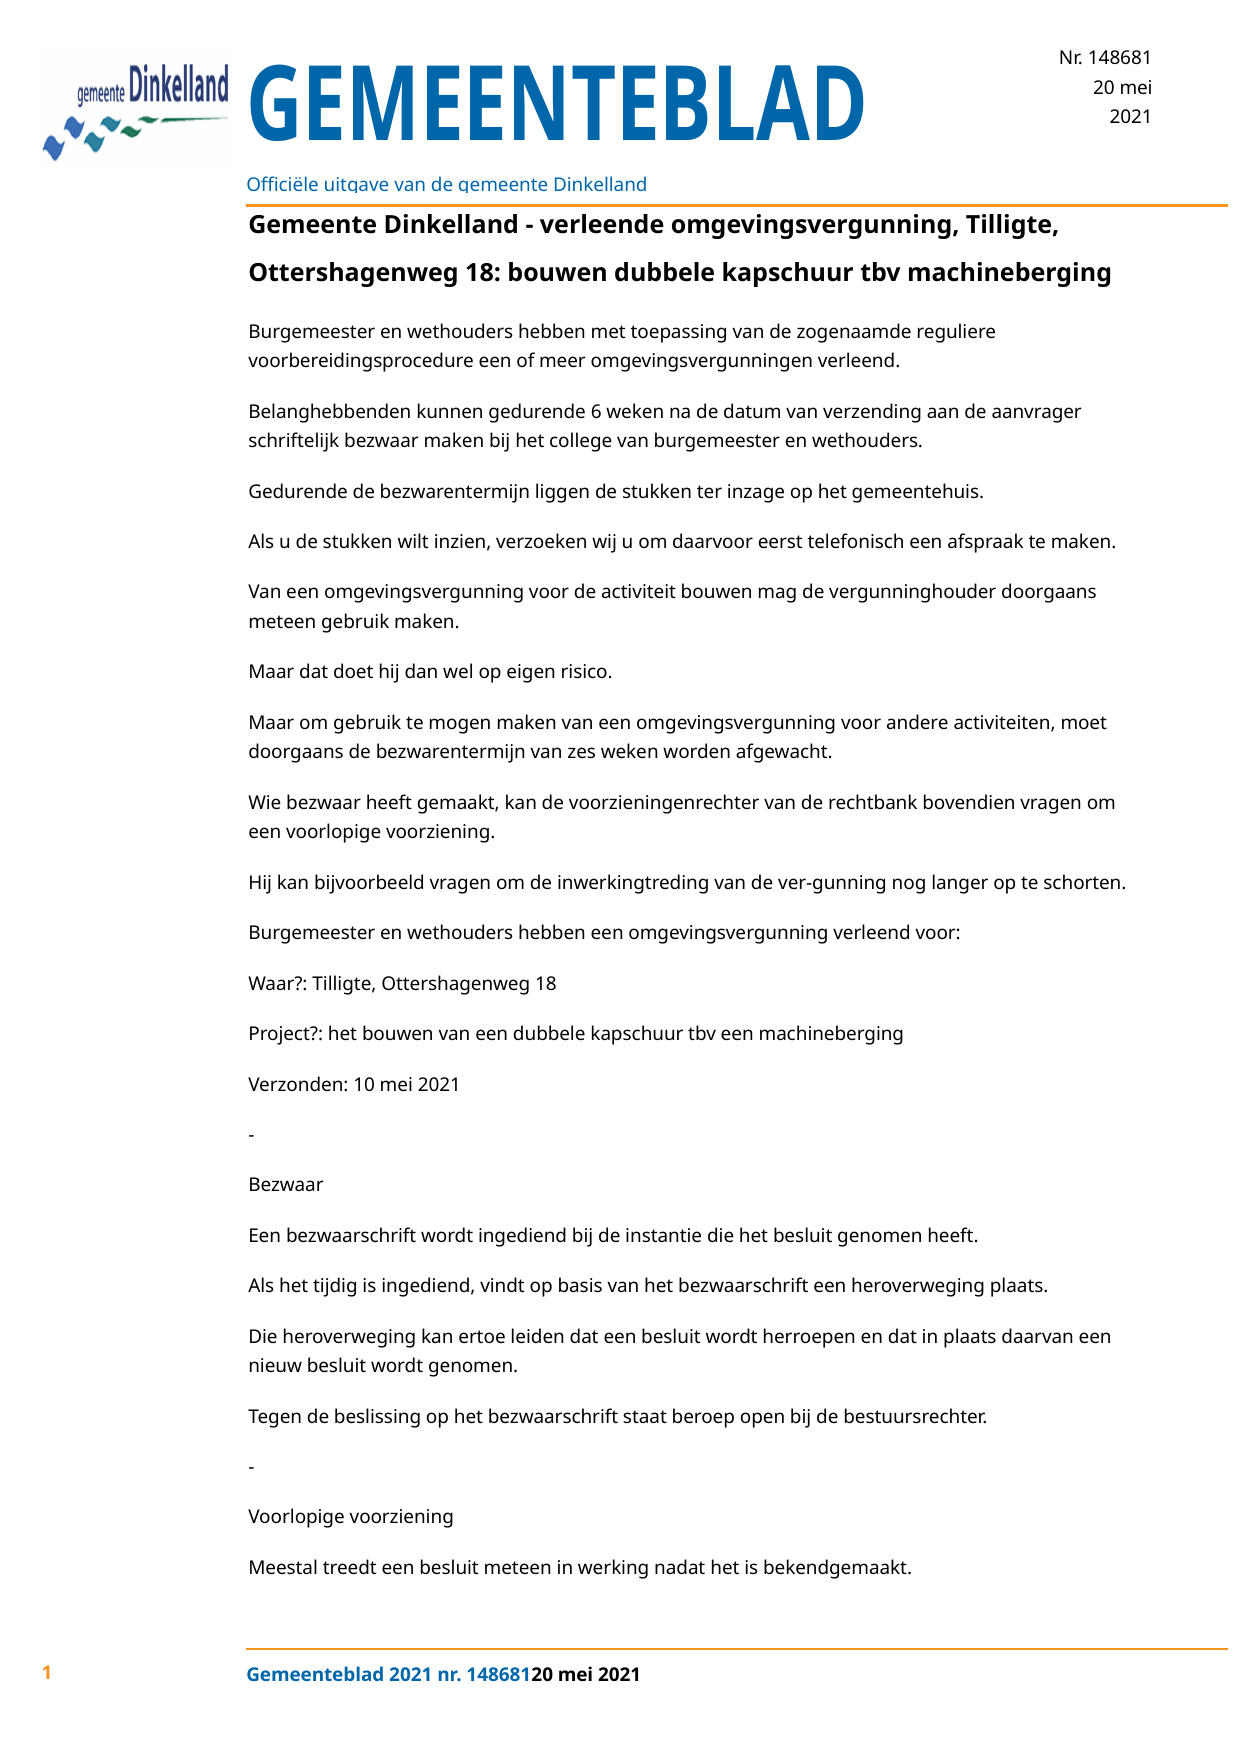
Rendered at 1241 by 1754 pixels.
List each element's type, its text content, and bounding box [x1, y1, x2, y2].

text Die heroverweging kan ertoe leiden dat een besluit wordt herroepen en dat in plaats daarvan een nieuw besluit wordt genomen. [248, 1323, 1152, 1378]
text Burgemeester en wethouders hebben met toepassing van de zogenaamde reguliere voorbereidingsprocedure een of meer omgevingsvergunningen verleend. [248, 318, 1152, 373]
text Project?: het bouwen van een dubbele kapschuur tbv een machineberging [248, 1020, 1152, 1046]
text Maar om gebruik te mogen maken van een omgevingsvergunning voor andere activiteiten, moet doorgaans de bezwarentermijn van zes weken worden afgewacht. [248, 709, 1152, 764]
text Meestal treedt een besluit meteen in werking nadat het is bekendgemaakt. [248, 1554, 1152, 1580]
text Een bezwaarschrift wordt ingediend bij de instantie die het besluit genomen heeft. [248, 1222, 1152, 1248]
text Wie bezwaar heeft gemaakt, kan de voorzieningenrechter van de rechtbank bovendien vragen om een voorlopige voorziening. [248, 789, 1152, 844]
text - [248, 1121, 1152, 1147]
text Tegen de beslissing op het bezwaarschrift staat beroep open bij de bestuursrechter. [248, 1403, 1152, 1429]
text - [248, 1453, 1152, 1479]
picture [41, 47, 231, 172]
text Verzonden: 10 mei 2021 [248, 1071, 1152, 1097]
text Gemeente Dinkelland - verleende omgevingsvergunning, Tilligte, Ottershagenweg 18: bouwen dubbele kapschuur tbv machineberging [248, 207, 1152, 288]
text Burgemeester en wethouders hebben een omgevingsvergunning verleend voor: [248, 919, 1152, 945]
text Maar dat doet hij dan wel op eigen risico. [248, 659, 1152, 684]
text Waar?: Tilligte, Ottershagenweg 18 [248, 970, 1152, 996]
text Bezwaar [248, 1172, 1152, 1197]
text Hij kan bijvoorbeeld vragen om de inwerkingtreding van de ver-gunning nog langer op te schorten. [248, 869, 1152, 895]
text Voorlopige voorziening [248, 1504, 1152, 1529]
text Als u de stukken wilt inzien, verzoeken wij u om daarvoor eerst telefonisch een afspraak te maken. [248, 528, 1152, 554]
text Als het tijdig is ingediend, vindt op basis van het bezwaarschrift een heroverweging plaats. [248, 1272, 1152, 1298]
text Gedurende de bezwarentermijn liggen de stukken ter inzage op het gemeentehuis. [248, 478, 1152, 504]
text Belanghebbenden kunnen gedurende 6 weken na de datum van verzending aan de aanvrager schriftelijk bezwaar maken bij het college van burgemeester en wethouders. [248, 398, 1152, 453]
text Van een omgevingsvergunning voor de activiteit bouwen mag de vergunninghouder doorgaans meteen gebruik maken. [248, 579, 1152, 634]
